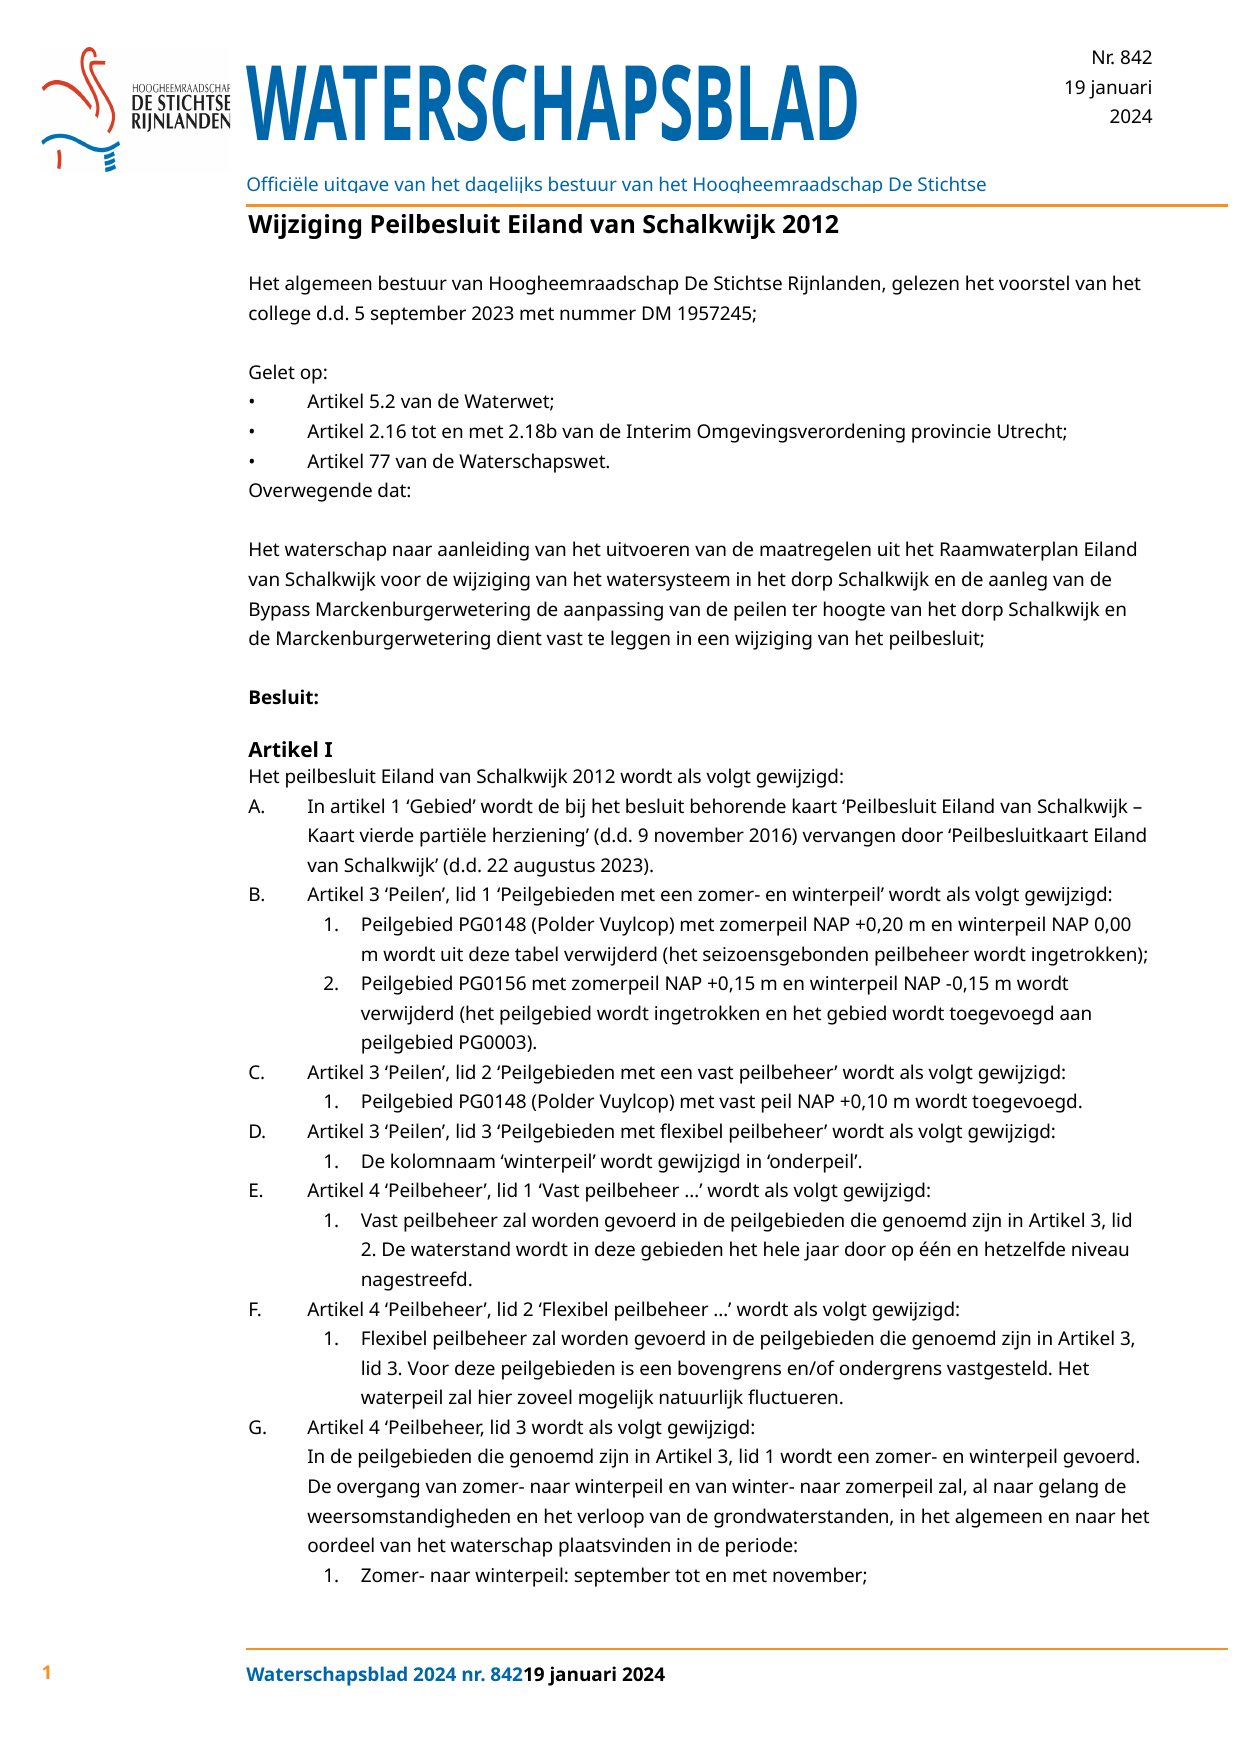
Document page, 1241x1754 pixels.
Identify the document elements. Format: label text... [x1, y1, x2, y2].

list Peilgebied PG0148 (Polder Vuylcop) met zomerpeil NAP +0,20 m en winterpeil NAP 0,00 m wordt uit deze tabel verwijderd (het seizoensgebonden peilbeheer wordt ingetrokken); [323, 911, 1152, 967]
list Artikel 4 ‘Peilbeheer’, lid 1 ‘Vast peilbeheer …’ wordt als volgt gewijzigd: [248, 1177, 1152, 1203]
list Artikel 3 ‘Peilen’, lid 1 ‘Peilgebieden met een zomer- en winterpeil’ wordt als volgt gewijzigd: [248, 882, 1152, 907]
list In de peilgebieden die genoemd zijn in Artikel 3, lid 1 wordt een zomer- en winterpeil gevoerd. De overgang van zomer- naar winterpeil en van winter- naar zomerpeil zal, al naar gelang de weersomstandigheden en het verloop van de grondwaterstanden, in het algemeen en naar het oordeel van het waterschap plaatsvinden in de periode: [248, 1444, 1152, 1558]
list Zomer- naar winterpeil: september tot en met november; [323, 1562, 1152, 1588]
list In artikel 1 ‘Gebied’ wordt de bij het besluit behorende kaart ‘Peilbesluit Eiland van Schalkwijk – Kaart vierde partiële herziening’ (d.d. 9 november 2016) vervangen door ‘Peilbesluitkaart Eiland van Schalkwijk’ (d.d. 22 augustus 2023). [248, 793, 1152, 878]
text Het algemeen bestuur van Hoogheemraadschap De Stichtse Rijnlanden, gelezen het voorstel van het college d.d. 5 september 2023 met nummer DM 1957245; [248, 270, 1152, 326]
list Peilgebied PG0156 met zomerpeil NAP +0,15 m en winterpeil NAP -0,15 m wordt verwijderd (het peilgebied wordt ingetrokken en het gebied wordt toegevoegd aan peilgebied PG0003). [323, 970, 1152, 1055]
list Peilgebied PG0148 (Polder Vuylcop) met vast peil NAP +0,10 m wordt toegevoegd. [323, 1089, 1152, 1114]
text Het waterschap naar aanleiding van het uitvoeren van de maatregelen uit het Raamwaterplan Eiland van Schalkwijk voor de wijziging van het watersysteem in het dorp Schalkwijk en de aanleg van de Bypass Marckenburgerwetering de aanpassing van de peilen ter hoogte van het dorp Schalkwijk en de Marckenburgerwetering dient vast te leggen in een wijziging van het peilbesluit; [248, 537, 1152, 651]
list Artikel 3 ‘Peilen’, lid 2 ‘Peilgebieden met een vast peilbeheer’ wordt als volgt gewijzigd: [248, 1059, 1152, 1085]
text Wijziging Peilbesluit Eiland van Schalkwijk 2012 [248, 207, 1152, 241]
list Artikel 4 ‘Peilbeheer, lid 3 wordt als volgt gewijzigd: [248, 1414, 1152, 1440]
list Artikel 4 ‘Peilbeheer’, lid 2 ‘Flexibel peilbeheer …’ wordt als volgt gewijzigd: [248, 1296, 1152, 1322]
list Artikel 77 van de Waterschapswet. [248, 448, 1152, 473]
list Artikel 2.16 tot en met 2.18b van de Interim Omgevingsverordening provincie Utrecht; [248, 418, 1152, 444]
list Vast peilbeheer zal worden gevoerd in de peilgebieden die genoemd zijn in Artikel 3, lid 2. De waterstand wordt in deze gebieden het hele jaar door op één en hetzelfde niveau nagestreefd. [323, 1207, 1152, 1292]
list De kolomnaam ‘winterpeil’ wordt gewijzigd in ‘onderpeil’. [323, 1148, 1152, 1174]
text Gelet op: [248, 359, 1152, 385]
text Besluit: [248, 684, 1152, 710]
text Het peilbesluit Eiland van Schalkwijk 2012 wordt als volgt gewijzigd: [248, 763, 1152, 789]
text Overwegende dat: [248, 477, 1152, 503]
list Flexibel peilbeheer zal worden gevoerd in de peilgebieden die genoemd zijn in Artikel 3, lid 3. Voor deze peilgebieden is een bovengrens en/of ondergrens vastgesteld. Het waterpeil zal hier zoveel mogelijk natuurlijk fluctueren. [323, 1325, 1152, 1410]
list Artikel 5.2 van de Waterwet; [248, 389, 1152, 414]
picture [41, 47, 231, 172]
list Artikel 3 ‘Peilen’, lid 3 ‘Peilgebieden met flexibel peilbeheer’ wordt als volgt gewijzigd: [248, 1118, 1152, 1144]
text Artikel I [248, 735, 1152, 763]
